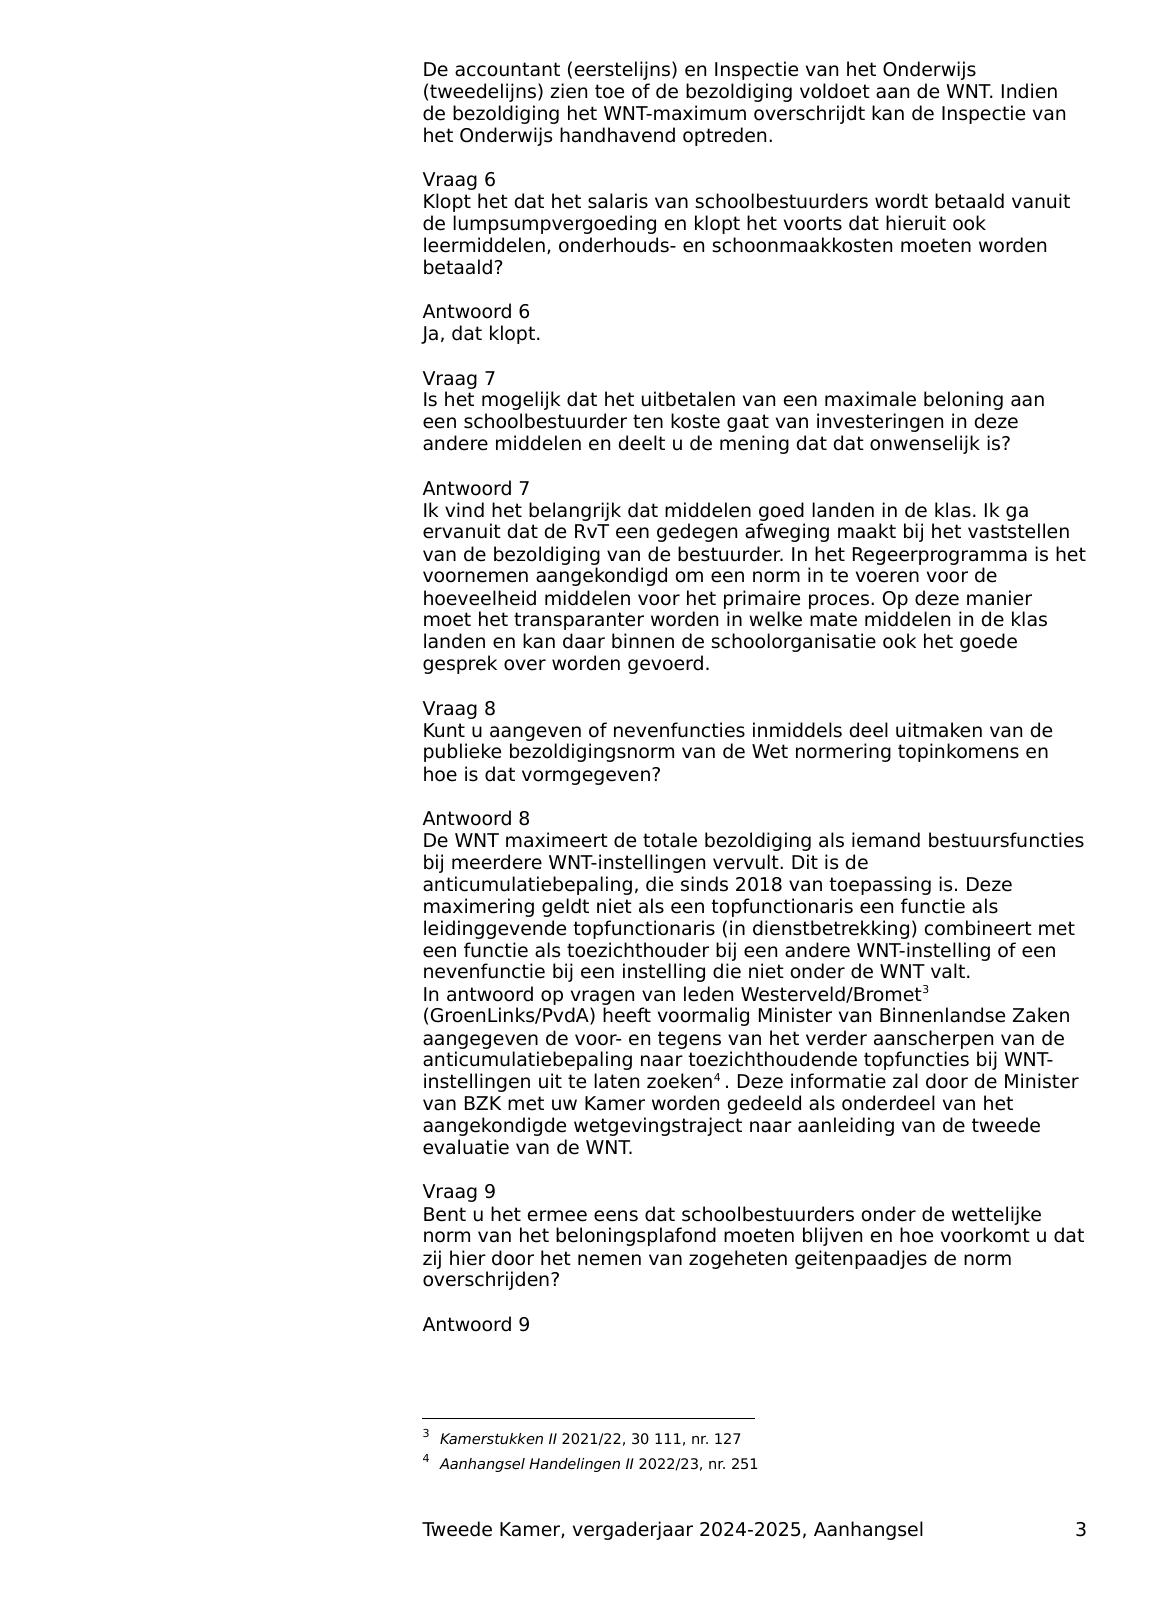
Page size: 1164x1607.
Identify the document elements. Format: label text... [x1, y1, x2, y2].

text Ik vind het belangrijk dat middelen goed landen in de klas. Ik ga ervanuit dat de RvT een gedegen afweging maakt bij het vaststellen van de bezoldiging van de bestuurder. In het Regeerprogramma is het voornemen aangekondigd om een norm in te voeren voor de hoeveelheid middelen voor het primaire proces. Op deze manier moet het transparanter worden in welke mate middelen in de klas landen en kan daar binnen de schoolorganisatie ook het goede gesprek over worden gevoerd. [422, 499, 1087, 675]
text Aanhangsel Handelingen II 2022/23, nr. 251 [422, 1452, 1087, 1474]
text Antwoord 7 [422, 477, 1087, 499]
text Bent u het ermee eens dat schoolbestuurders onder de wettelijke norm van het beloningsplafond moeten blijven en hoe voorkomt u dat zij hier door het nemen van zogeheten geitenpaadjes de norm overschrijden? [422, 1203, 1087, 1291]
text Vraag 6 [422, 169, 1087, 191]
text Antwoord 8 [422, 808, 1087, 829]
text Kamerstukken II 2021/22, 30 111, nr. 127 [422, 1427, 1087, 1449]
text Antwoord 6 [422, 301, 1087, 323]
text Is het mogelijk dat het uitbetalen van een maximale beloning aan een schoolbestuurder ten koste gaat van investeringen in deze andere middelen en deelt u de mening dat dat onwenselijk is? [422, 389, 1087, 455]
text In antwoord op vragen van leden Westerveld/Bromet (GroenLinks/PvdA) heeft voormalig Minister van Binnenlandse Zaken aangegeven de voor- en tegens van het verder aanscherpen van de anticumulatiebepaling naar toezichthoudende topfuncties bij WNT-instellingen uit te laten zoeken. Deze informatie zal door de Minister van BZK met uw Kamer worden gedeeld als onderdeel van het aangekondigde wetgevingstraject naar aanleiding van de tweede evaluatie van de WNT. [422, 983, 1087, 1159]
text Vraag 9 [422, 1181, 1087, 1203]
text Vraag 8 [422, 697, 1087, 719]
text De accountant (eerstelijns) en Inspectie van het Onderwijs (tweedelijns) zien toe of de bezoldiging voldoet aan de WNT. Indien de bezoldiging het WNT-maximum overschrijdt kan de Inspectie van het Onderwijs handhavend optreden. [422, 59, 1087, 147]
text Kunt u aangeven of nevenfuncties inmiddels deel uitmaken van de publieke bezoldigingsnorm van de Wet normering topinkomens en hoe is dat vormgegeven? [422, 719, 1087, 785]
text Antwoord 9 [422, 1313, 1087, 1336]
text Vraag 7 [422, 367, 1087, 389]
text Ja, dat klopt. [422, 323, 1087, 345]
text Klopt het dat het salaris van schoolbestuurders wordt betaald vanuit de lumpsumpvergoeding en klopt het voorts dat hieruit ook leermiddelen, onderhouds- en schoonmaakkosten moeten worden betaald? [422, 191, 1087, 279]
text De WNT maximeert de totale bezoldiging als iemand bestuursfuncties bij meerdere WNT-instellingen vervult. Dit is de anticumulatiebepaling, die sinds 2018 van toepassing is. Deze maximering geldt niet als een topfunctionaris een functie als leidinggevende topfunctionaris (in dienstbetrekking) combineert met een functie als toezichthouder bij een andere WNT-instelling of een nevenfunctie bij een instelling die niet onder de WNT valt. [422, 829, 1087, 983]
